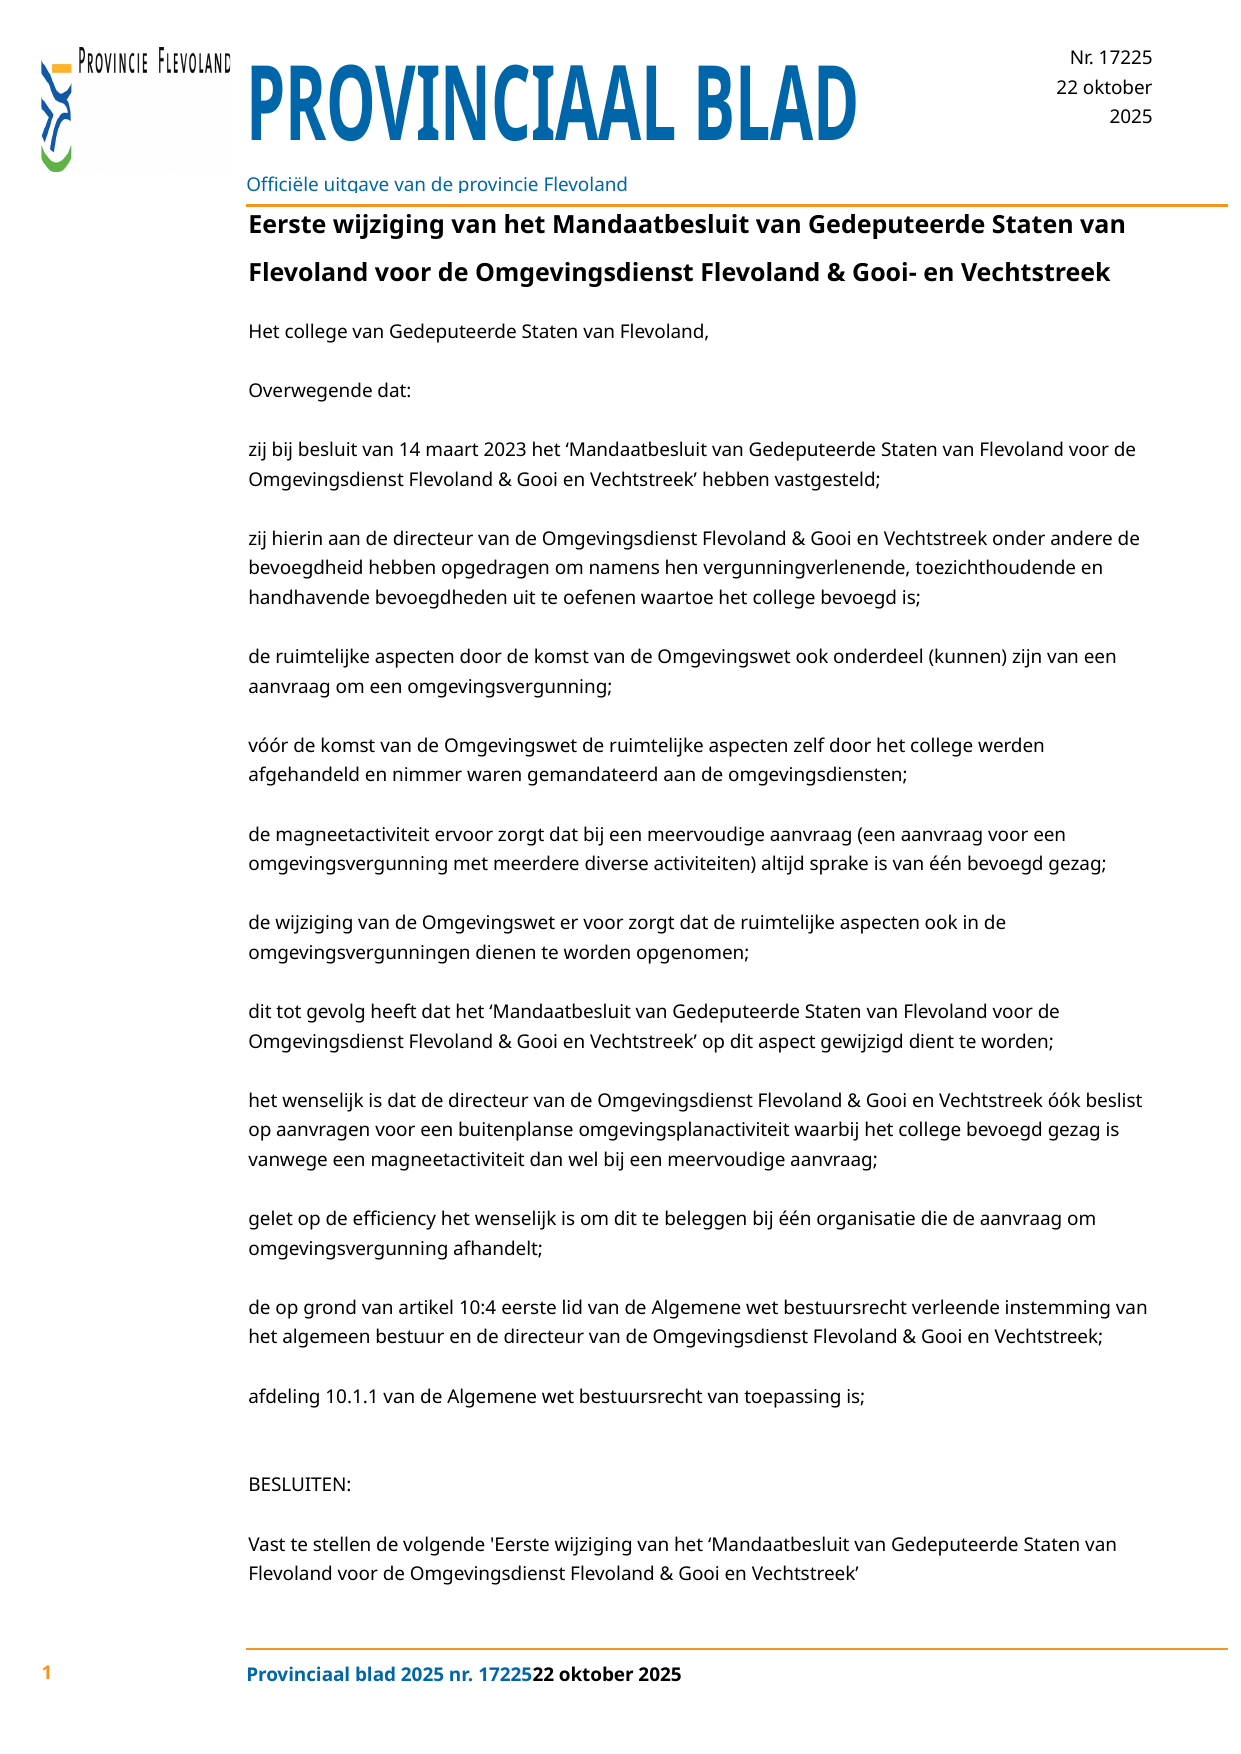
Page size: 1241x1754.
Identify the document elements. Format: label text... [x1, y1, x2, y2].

text de magneetactiviteit ervoor zorgt dat bij een meervoudige aanvraag (een aanvraag voor een omgevingsvergunning met meerdere diverse activiteiten) altijd sprake is van één bevoegd gezag; [248, 821, 1152, 876]
text Overwegende dat: [248, 377, 1152, 403]
text de wijziging van de Omgevingswet er voor zorgt dat de ruimtelijke aspecten ook in de omgevingsvergunningen dienen te worden opgenomen; [248, 909, 1152, 965]
picture [41, 47, 231, 172]
text de op grond van artikel 10:4 eerste lid van de Algemene wet bestuursrecht verleende instemming van het algemeen bestuur en de directeur van de Omgevingsdienst Flevoland & Gooi en Vechtstreek; [248, 1294, 1152, 1349]
text Eerste wijziging van het Mandaatbesluit van Gedeputeerde Staten van Flevoland voor de Omgevingsdienst Flevoland & Gooi- en Vechtstreek [248, 207, 1152, 288]
text afdeling 10.1.1 van de Algemene wet bestuursrecht van toepassing is; [248, 1383, 1152, 1409]
text vóór de komst van de Omgevingswet de ruimtelijke aspecten zelf door het college werden afgehandeld en nimmer waren gemandateerd aan de omgevingsdiensten; [248, 732, 1152, 787]
text Het college van Gedeputeerde Staten van Flevoland, [248, 318, 1152, 344]
text het wenselijk is dat de directeur van de Omgevingsdienst Flevoland & Gooi en Vechtstreek óók beslist op aanvragen voor een buitenplanse omgevingsplanactiviteit waarbij het college bevoegd gezag is vanwege een magneetactiviteit dan wel bij een meervoudige aanvraag; [248, 1087, 1152, 1172]
text dit tot gevolg heeft dat het ‘Mandaatbesluit van Gedeputeerde Staten van Flevoland voor de Omgevingsdienst Flevoland & Gooi en Vechtstreek’ op dit aspect gewijzigd dient te worden; [248, 998, 1152, 1054]
text de ruimtelijke aspecten door de komst van de Omgevingswet ook onderdeel (kunnen) zijn van een aanvraag om een omgevingsvergunning; [248, 643, 1152, 699]
text BESLUITEN: [248, 1472, 1152, 1497]
text gelet op de efficiency het wenselijk is om dit te beleggen bij één organisatie die de aanvraag om omgevingsvergunning afhandelt; [248, 1205, 1152, 1261]
text zij hierin aan de directeur van de Omgevingsdienst Flevoland & Gooi en Vechtstreek onder andere de bevoegdheid hebben opgedragen om namens hen vergunningverlenende, toezichthoudende en handhavende bevoegdheden uit te oefenen waartoe het college bevoegd is; [248, 525, 1152, 610]
text Vast te stellen de volgende 'Eerste wijziging van het ‘Mandaatbesluit van Gedeputeerde Staten van Flevoland voor de Omgevingsdienst Flevoland & Gooi en Vechtstreek’ [248, 1531, 1152, 1586]
text zij bij besluit van 14 maart 2023 het ‘Mandaatbesluit van Gedeputeerde Staten van Flevoland voor de Omgevingsdienst Flevoland & Gooi en Vechtstreek’ hebben vastgesteld; [248, 436, 1152, 492]
